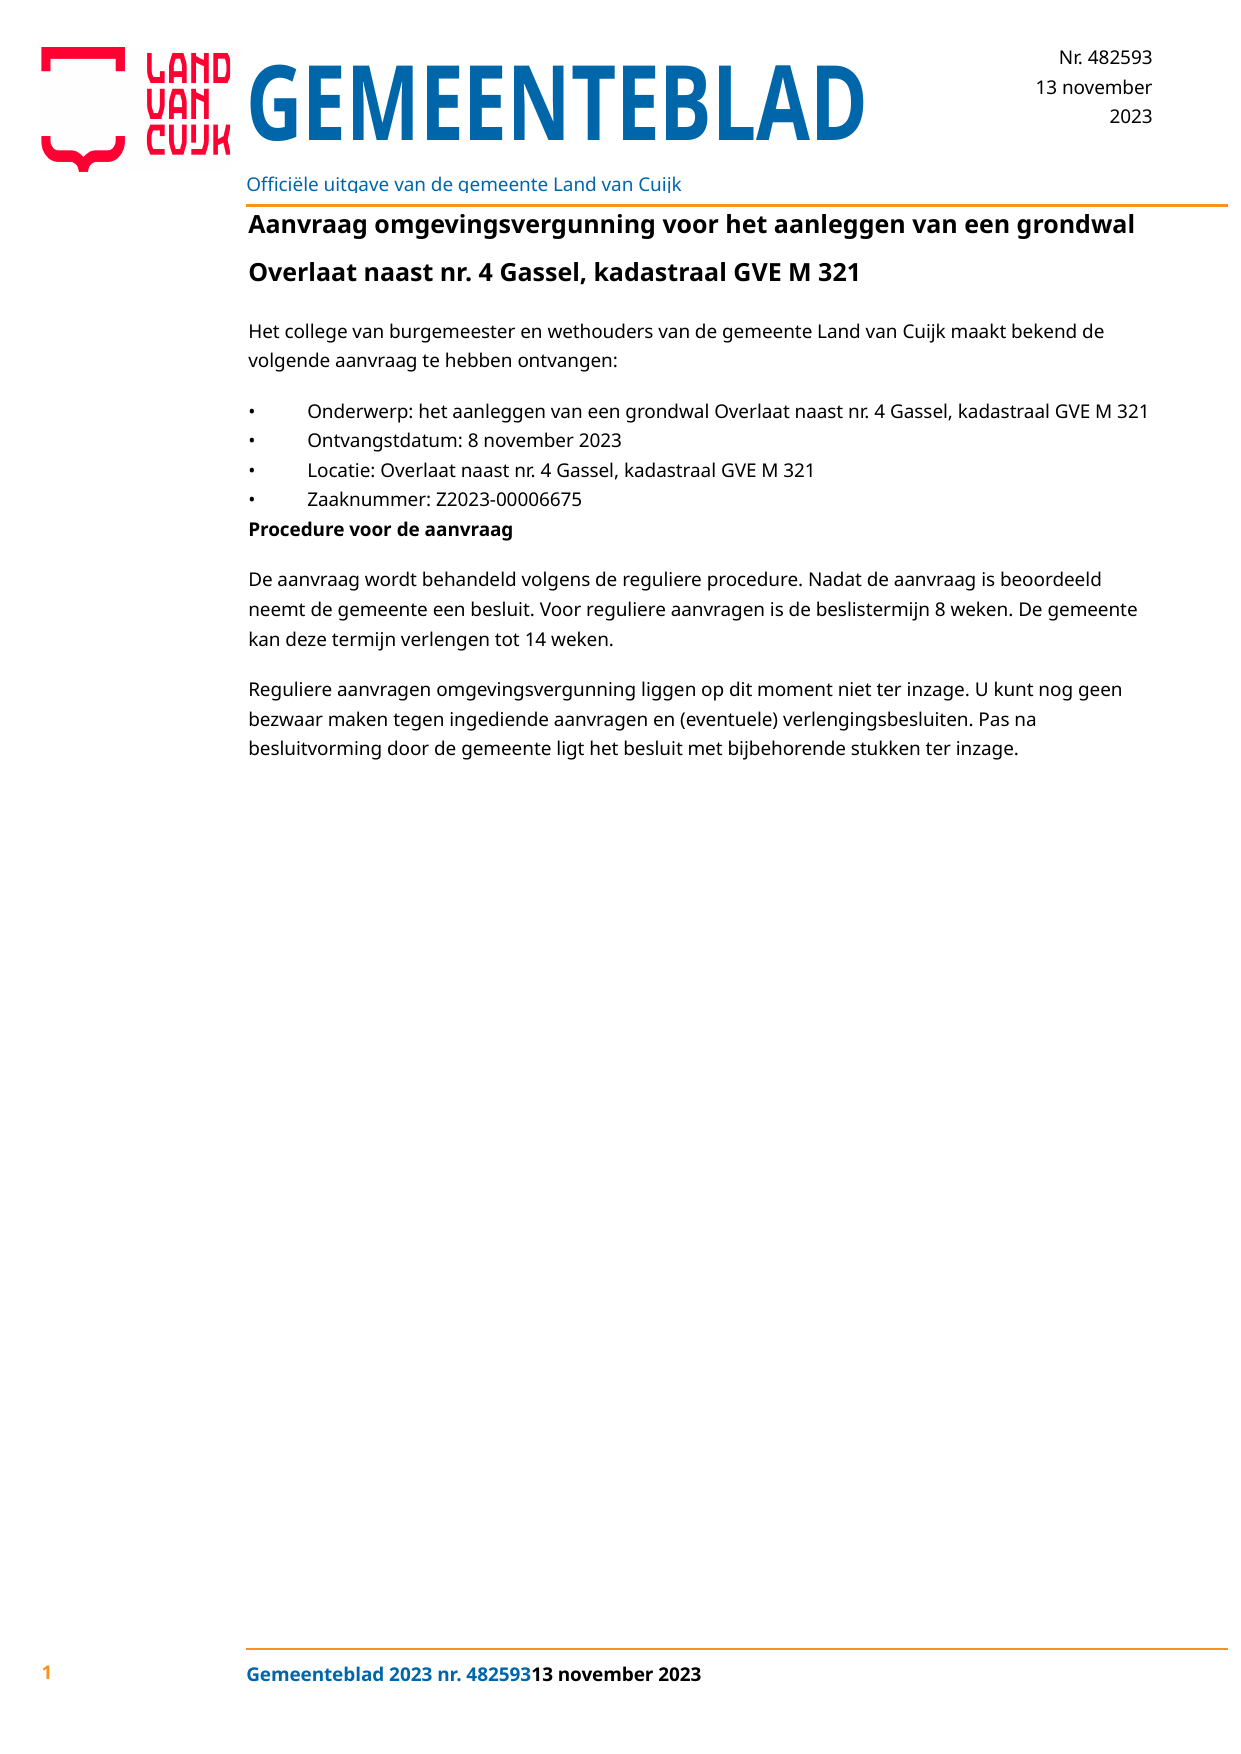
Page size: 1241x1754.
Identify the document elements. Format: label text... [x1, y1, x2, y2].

list Zaaknummer: Z2023-00006675 [248, 487, 1152, 512]
text Het college van burgemeester en wethouders van de gemeente Land van Cuijk maakt bekend de volgende aanvraag te hebben ontvangen: [248, 318, 1152, 373]
list Locatie: Overlaat naast nr. 4 Gassel, kadastraal GVE M 321 [248, 457, 1152, 483]
picture [41, 47, 231, 172]
text Aanvraag omgevingsvergunning voor het aanleggen van een grondwal Overlaat naast nr. 4 Gassel, kadastraal GVE M 321 [248, 207, 1152, 288]
list Ontvangstdatum: 8 november 2023 [248, 427, 1152, 453]
text De aanvraag wordt behandeld volgens de reguliere procedure. Nadat de aanvraag is beoordeeld neemt de gemeente een besluit. Voor reguliere aanvragen is de beslistermijn 8 weken. De gemeente kan deze termijn verlengen tot 14 weken. [248, 567, 1152, 652]
list Onderwerp: het aanleggen van een grondwal Overlaat naast nr. 4 Gassel, kadastraal GVE M 321 [248, 398, 1152, 424]
text Reguliere aanvragen omgevingsvergunning liggen op dit moment niet ter inzage. U kunt nog geen bezwaar maken tegen ingediende aanvragen en (eventuele) verlengingsbesluiten. Pas na besluitvorming door de gemeente ligt het besluit met bijbehorende stukken ter inzage. [248, 676, 1152, 761]
text Procedure voor de aanvraag [248, 516, 1152, 542]
